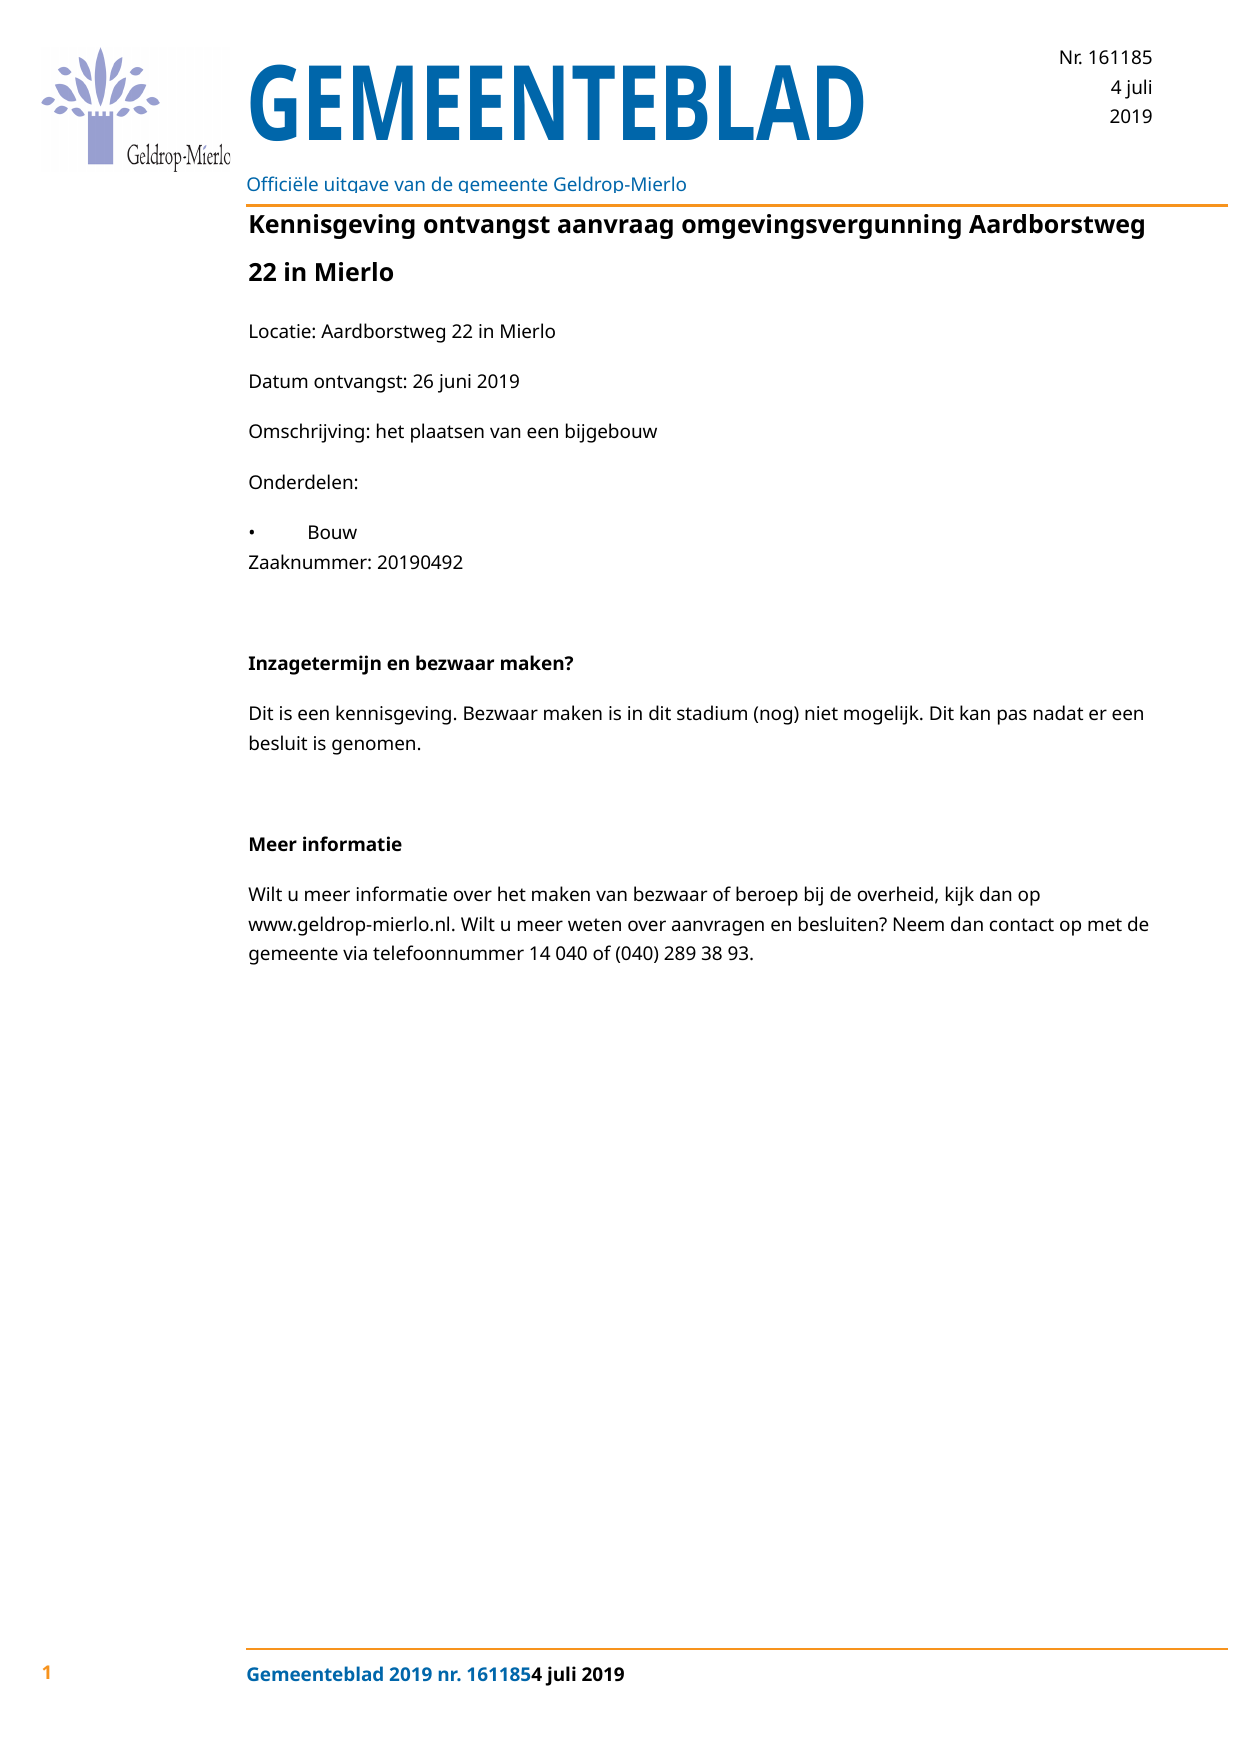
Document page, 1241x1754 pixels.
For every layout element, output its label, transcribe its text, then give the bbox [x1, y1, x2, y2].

list Bouw [248, 519, 1152, 545]
text Locatie: Aardborstweg 22 in Mierlo [248, 318, 1152, 344]
text Inzagetermijn en bezwaar maken? [248, 650, 1152, 676]
text Meer informatie [248, 831, 1152, 857]
picture [41, 47, 231, 172]
text Datum ontvangst: 26 juni 2019 [248, 368, 1152, 394]
text Wilt u meer informatie over het maken van bezwaar of beroep bij de overheid, kijk dan op www.geldrop-mierlo.nl. Wilt u meer weten over aanvragen en besluiten? Neem dan contact op met de gemeente via telefoonnummer 14 040 of (040) 289 38 93. [248, 881, 1152, 966]
text Kennisgeving ontvangst aanvraag omgevingsvergunning Aardborstweg 22 in Mierlo [248, 207, 1152, 288]
text Zaaknummer: 20190492 [248, 549, 1152, 575]
text Onderdelen: [248, 469, 1152, 495]
text Dit is een kennisgeving. Bezwaar maken is in dit stadium (nog) niet mogelijk. Dit kan pas nadat er een besluit is genomen. [248, 700, 1152, 756]
text Omschrijving: het plaatsen van een bijgebouw [248, 419, 1152, 444]
